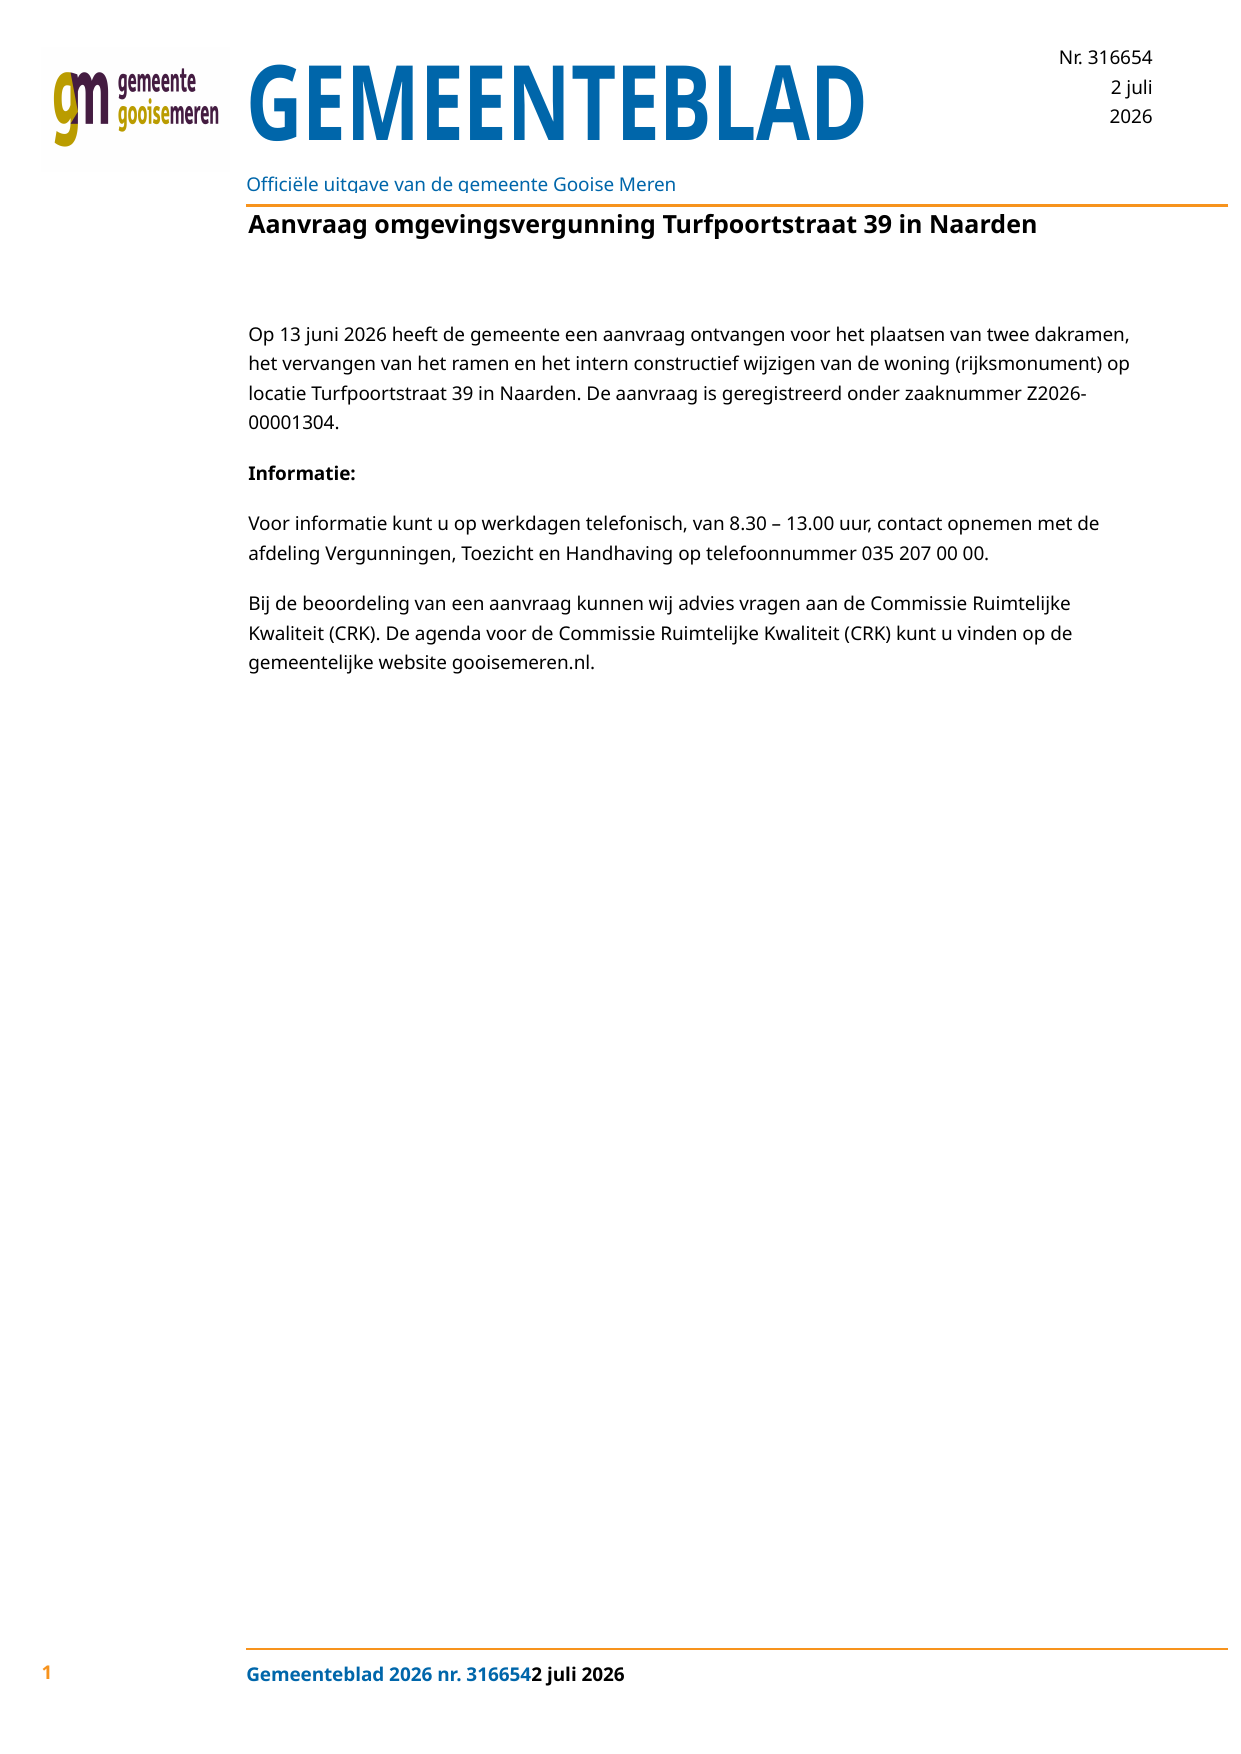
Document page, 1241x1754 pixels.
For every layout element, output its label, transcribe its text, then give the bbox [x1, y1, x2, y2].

picture [41, 47, 231, 172]
text Bij de beoordeling van een aanvraag kunnen wij advies vragen aan de Commissie Ruimtelijke Kwaliteit (CRK). De agenda voor de Commissie Ruimtelijke Kwaliteit (CRK) kunt u vinden op de gemeentelijke website gooisemeren.nl. [248, 590, 1152, 675]
text Voor informatie kunt u op werkdagen telefonisch, van 8.30 – 13.00 uur, contact opnemen met de afdeling Vergunningen, Toezicht en Handhaving op telefoonnummer 035 207 00 00. [248, 510, 1152, 566]
text Informatie: [248, 460, 1152, 486]
text Op 13 juni 2026 heeft de gemeente een aanvraag ontvangen voor het plaatsen van twee dakramen, het vervangen van het ramen en het intern constructief wijzigen van de woning (rijksmonument) op locatie Turfpoortstraat 39 in Naarden. De aanvraag is geregistreerd onder zaaknummer Z2026-00001304. [248, 321, 1152, 435]
text Aanvraag omgevingsvergunning Turfpoortstraat 39 in Naarden [248, 207, 1152, 241]
